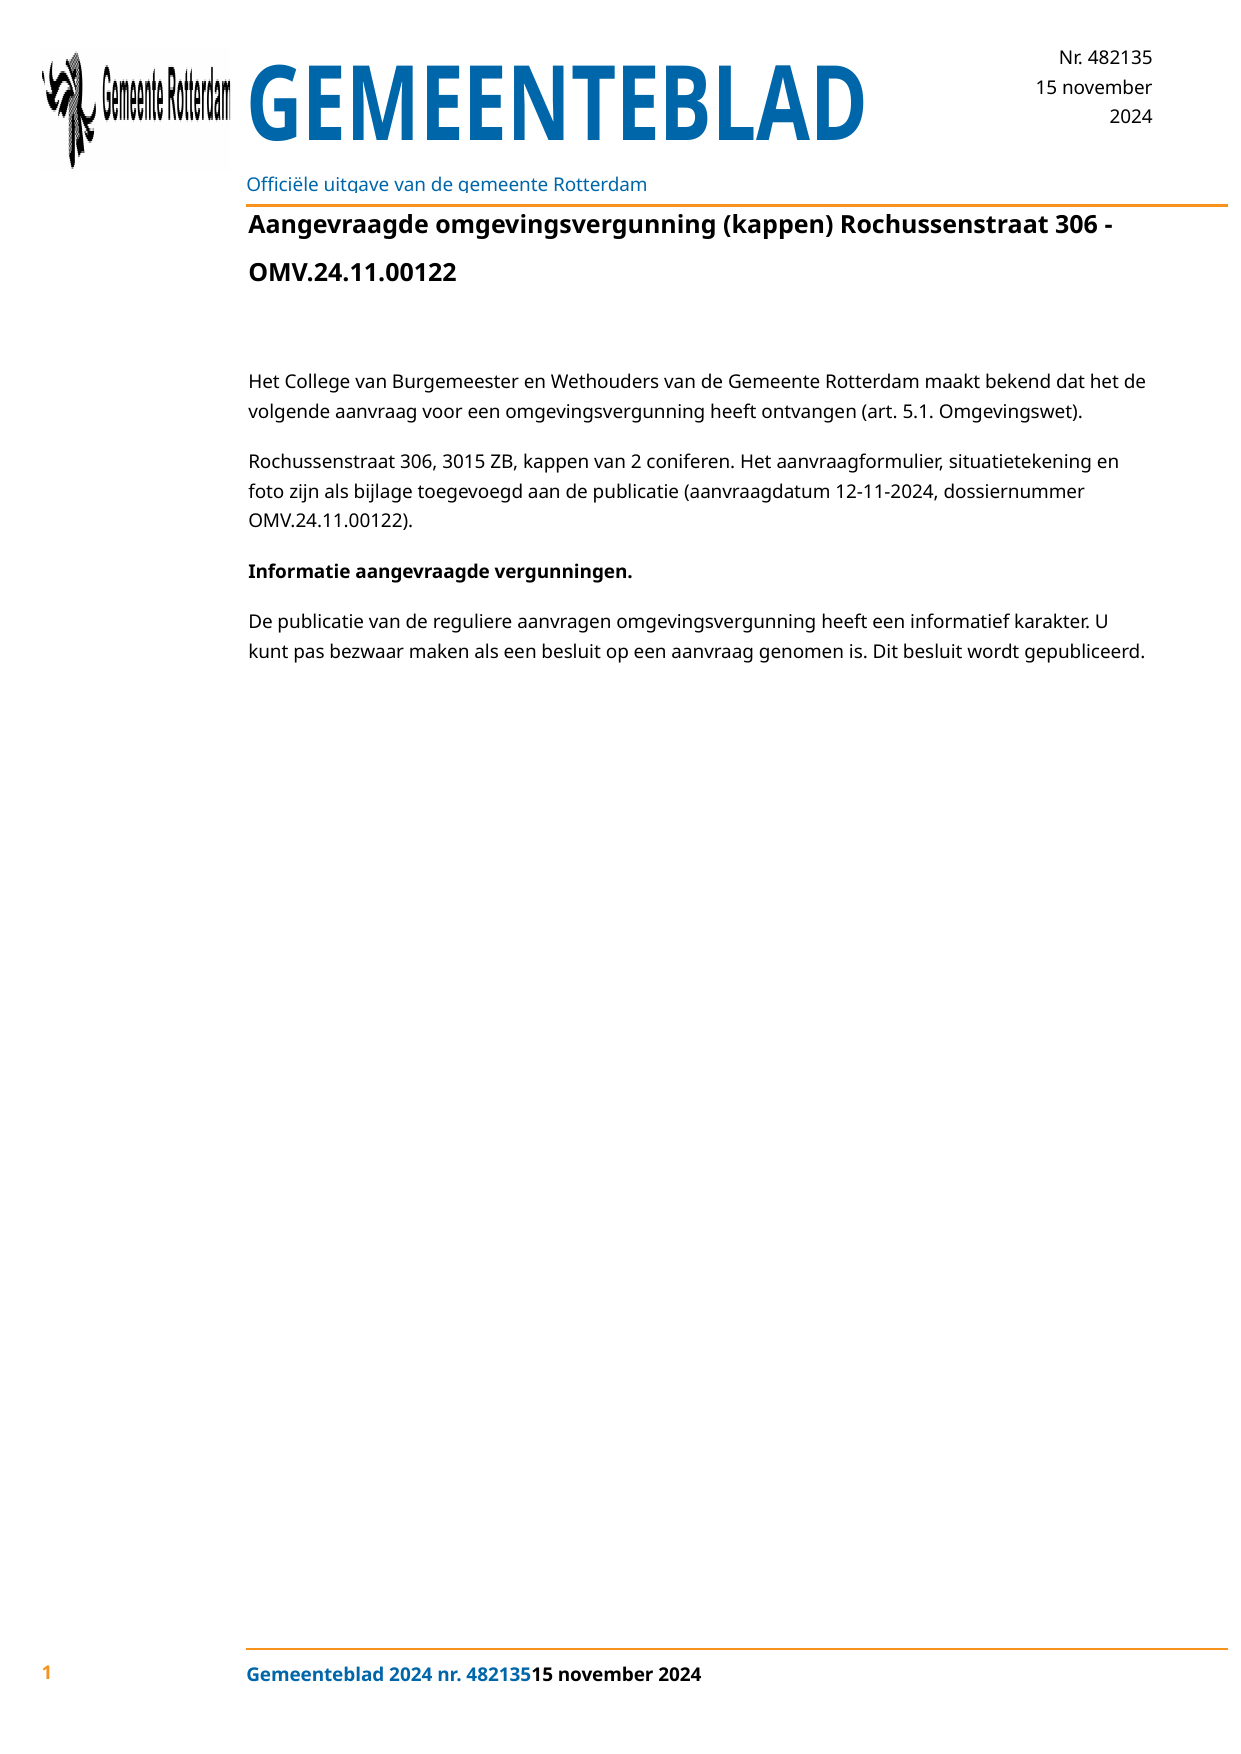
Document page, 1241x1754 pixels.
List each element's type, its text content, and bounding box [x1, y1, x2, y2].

text De publicatie van de reguliere aanvragen omgevingsvergunning heeft een informatief karakter. U kunt pas bezwaar maken als een besluit op een aanvraag genomen is. Dit besluit wordt gepubliceerd. [248, 608, 1152, 664]
text Rochussenstraat 306, 3015 ZB, kappen van 2 coniferen. Het aanvraagformulier, situatietekening en foto zijn als bijlage toegevoegd aan de publicatie (aanvraagdatum 12-11-2024, dossiernummer OMV.24.11.00122). [248, 448, 1152, 533]
text Het College van Burgemeester en Wethouders van de Gemeente Rotterdam maakt bekend dat het de volgende aanvraag voor een omgevingsvergunning heeft ontvangen (art. 5.1. Omgevingswet). [248, 368, 1152, 424]
text Informatie aangevraagde vergunningen. [248, 558, 1152, 584]
text Aangevraagde omgevingsvergunning (kappen) Rochussenstraat 306 - OMV.24.11.00122 [248, 207, 1152, 288]
picture [41, 47, 231, 172]
